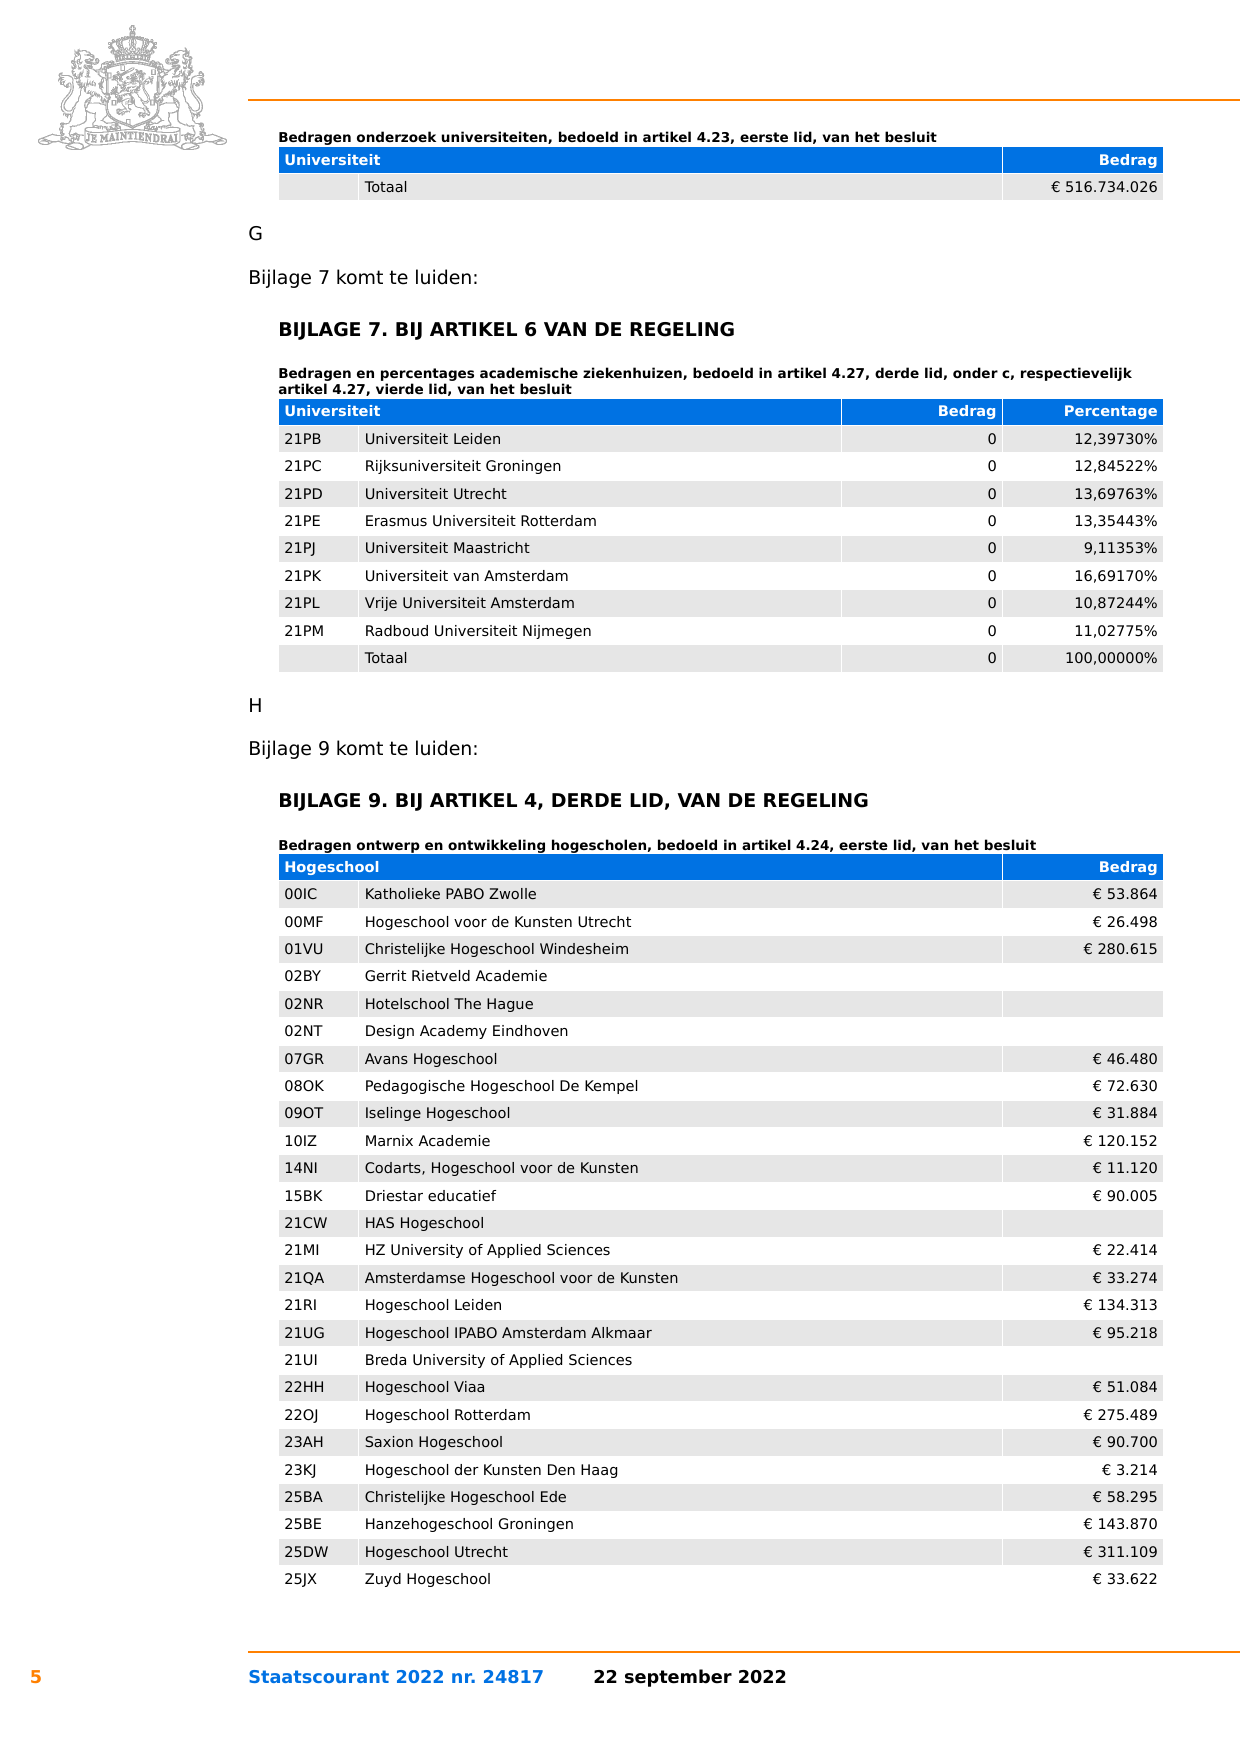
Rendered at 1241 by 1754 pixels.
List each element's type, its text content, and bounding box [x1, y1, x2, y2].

table_cell 21RI [279, 1293, 358, 1319]
table_cell Hogeschool Rotterdam [359, 1402, 1002, 1428]
table_cell Vrije Universiteit Amsterdam [359, 590, 841, 617]
table_cell € 280.615 [1003, 936, 1163, 963]
table_cell € 3.214 [1003, 1457, 1163, 1483]
table_cell 11,02775% [1003, 618, 1163, 644]
table_cell [1003, 1210, 1163, 1237]
table_cell HZ University of Applied Sciences [359, 1238, 1002, 1264]
table_cell 22HH [279, 1375, 358, 1401]
table_cell Katholieke PABO Zwolle [359, 881, 1002, 908]
picture [38, 25, 227, 150]
table_cell Percentage [1003, 399, 1163, 425]
table_cell [1003, 1019, 1163, 1045]
table_cell 02BY [279, 964, 358, 990]
table_cell 0 [842, 426, 1002, 452]
table_cell 12,84522% [1003, 454, 1163, 480]
table_cell 0 [842, 536, 1002, 562]
table_cell 21PL [279, 590, 358, 617]
table_cell Amsterdamse Hogeschool voor de Kunsten [359, 1265, 1002, 1291]
text H [248, 694, 1163, 716]
table_cell [1003, 991, 1163, 1017]
table_cell Bedrag [1003, 147, 1163, 173]
table_cell Saxion Hogeschool [359, 1429, 1002, 1456]
table_cell Universiteit Maastricht [359, 536, 841, 562]
table_cell 21PK [279, 563, 358, 589]
table_cell Breda University of Applied Sciences [359, 1347, 1002, 1373]
table_cell 13,69763% [1003, 481, 1163, 507]
table_cell € 51.084 [1003, 1375, 1163, 1401]
table_cell € 33.622 [1003, 1566, 1163, 1593]
table_cell 21UI [279, 1347, 358, 1373]
table_cell 0 [842, 645, 1002, 672]
table_cell € 58.295 [1003, 1484, 1163, 1511]
table_cell 0 [842, 508, 1002, 534]
table_cell 08OK [279, 1073, 358, 1099]
table_cell 21PB [279, 426, 358, 452]
table_header Bedragen onderzoek universiteiten, bedoeld in artikel 4.23, eerste lid, van het besluit [278, 130, 1163, 146]
table_cell € 11.120 [1003, 1155, 1163, 1182]
table_cell [1003, 1347, 1163, 1373]
table_cell 10,87244% [1003, 590, 1163, 617]
table_cell 21PE [279, 508, 358, 534]
table_cell Universiteit van Amsterdam [359, 563, 841, 589]
table_cell 21QA [279, 1265, 358, 1291]
table_cell Hogeschool IPABO Amsterdam Alkmaar [359, 1320, 1002, 1346]
table_cell 0 [842, 481, 1002, 507]
table_cell 21PD [279, 481, 358, 507]
table_cell € 95.218 [1003, 1320, 1163, 1346]
table_cell Christelijke Hogeschool Ede [359, 1484, 1002, 1511]
table_cell Hotelschool The Hague [359, 991, 1002, 1017]
table_cell € 53.864 [1003, 881, 1163, 908]
table_cell 23KJ [279, 1457, 358, 1483]
table_cell 21MI [279, 1238, 358, 1264]
table_cell Rijksuniversiteit Groningen [359, 454, 841, 480]
table_cell Zuyd Hogeschool [359, 1566, 1002, 1593]
table_cell Codarts, Hogeschool voor de Kunsten [359, 1155, 1002, 1182]
table_cell € 72.630 [1003, 1073, 1163, 1099]
table_cell € 134.313 [1003, 1293, 1163, 1319]
table_cell Christelijke Hogeschool Windesheim [359, 936, 1002, 963]
table_cell Universiteit Leiden [359, 426, 841, 452]
table_cell 02NT [279, 1019, 358, 1045]
table_cell 14NI [279, 1155, 358, 1182]
table_cell 22OJ [279, 1402, 358, 1428]
table_cell 25BE [279, 1512, 358, 1538]
table_cell 0 [842, 454, 1002, 480]
table_cell 25JX [279, 1566, 358, 1593]
table_cell Hogeschool Leiden [359, 1293, 1002, 1319]
table_cell Iselinge Hogeschool [359, 1101, 1002, 1127]
table_cell 21PJ [279, 536, 358, 562]
table_cell € 46.480 [1003, 1046, 1163, 1072]
table_header Bedragen en percentages academische ziekenhuizen, bedoeld in artikel 4.27, derde lid, onder c, respectievelijk artikel 4.27, vierde lid, van het besluit [278, 366, 1163, 398]
table_cell € 90.005 [1003, 1183, 1163, 1209]
table_cell Marnix Academie [359, 1128, 1002, 1154]
table_cell € 33.274 [1003, 1265, 1163, 1291]
table_cell 07GR [279, 1046, 358, 1072]
table_cell Hogeschool Utrecht [359, 1539, 1002, 1565]
table_cell 12,39730% [1003, 426, 1163, 452]
table_cell € 26.498 [1003, 909, 1163, 935]
table_cell Hogeschool der Kunsten Den Haag [359, 1457, 1002, 1483]
text Bijlage 7 komt te luiden: [248, 267, 1163, 289]
table_cell € 90.700 [1003, 1429, 1163, 1456]
table_cell Bedrag [842, 399, 1002, 425]
table_cell Universiteit [279, 399, 841, 425]
text Bijlage 9 komt te luiden: [248, 738, 1163, 760]
table_cell Hogeschool [279, 854, 1002, 880]
table_cell [1003, 964, 1163, 990]
table_cell € 516.734.026 [1003, 174, 1163, 200]
table_cell HAS Hogeschool [359, 1210, 1002, 1237]
table_cell 23AH [279, 1429, 358, 1456]
table_cell € 311.109 [1003, 1539, 1163, 1565]
table_cell [279, 174, 358, 200]
table_cell Universiteit Utrecht [359, 481, 841, 507]
table_cell Design Academy Eindhoven [359, 1019, 1002, 1045]
table_cell 21PM [279, 618, 358, 644]
table_cell [279, 645, 358, 672]
table_cell 16,69170% [1003, 563, 1163, 589]
table_cell 100,00000% [1003, 645, 1163, 672]
table_cell 02NR [279, 991, 358, 1017]
table_cell Radboud Universiteit Nijmegen [359, 618, 841, 644]
table_cell 00IC [279, 881, 358, 908]
table_cell 21UG [279, 1320, 358, 1346]
table_cell 21CW [279, 1210, 358, 1237]
table_cell Hanzehogeschool Groningen [359, 1512, 1002, 1538]
table_cell 9,11353% [1003, 536, 1163, 562]
table_cell Avans Hogeschool [359, 1046, 1002, 1072]
text G [248, 223, 1163, 245]
table_cell Bedrag [1003, 854, 1163, 880]
table_cell € 120.152 [1003, 1128, 1163, 1154]
table_cell 01VU [279, 936, 358, 963]
table_cell 25DW [279, 1539, 358, 1565]
table_cell Driestar educatief [359, 1183, 1002, 1209]
table_header Bedragen ontwerp en ontwikkeling hogescholen, bedoeld in artikel 4.24, eerste lid, van het besluit [278, 837, 1163, 853]
table_cell Gerrit Rietveld Academie [359, 964, 1002, 990]
table_cell 0 [842, 590, 1002, 617]
table_cell 10IZ [279, 1128, 358, 1154]
subtitle BIJLAGE 7. BIJ ARTIKEL 6 VAN DE REGELING [278, 319, 1163, 341]
table_cell € 31.884 [1003, 1101, 1163, 1127]
table_cell 09OT [279, 1101, 358, 1127]
table_cell Pedagogische Hogeschool De Kempel [359, 1073, 1002, 1099]
table_cell Totaal [359, 645, 841, 672]
table_cell 25BA [279, 1484, 358, 1511]
table_cell € 143.870 [1003, 1512, 1163, 1538]
table_cell 0 [842, 563, 1002, 589]
table_cell Universiteit [279, 147, 1002, 173]
subtitle BIJLAGE 9. BIJ ARTIKEL 4, DERDE LID, VAN DE REGELING [278, 790, 1163, 812]
table_cell Erasmus Universiteit Rotterdam [359, 508, 841, 534]
table_cell Hogeschool voor de Kunsten Utrecht [359, 909, 1002, 935]
table_cell 0 [842, 618, 1002, 644]
table_cell 00MF [279, 909, 358, 935]
table_cell € 275.489 [1003, 1402, 1163, 1428]
table_cell 13,35443% [1003, 508, 1163, 534]
table_cell € 22.414 [1003, 1238, 1163, 1264]
table_cell 15BK [279, 1183, 358, 1209]
table_cell Totaal [359, 174, 1002, 200]
table_cell Hogeschool Viaa [359, 1375, 1002, 1401]
table_cell 21PC [279, 454, 358, 480]
